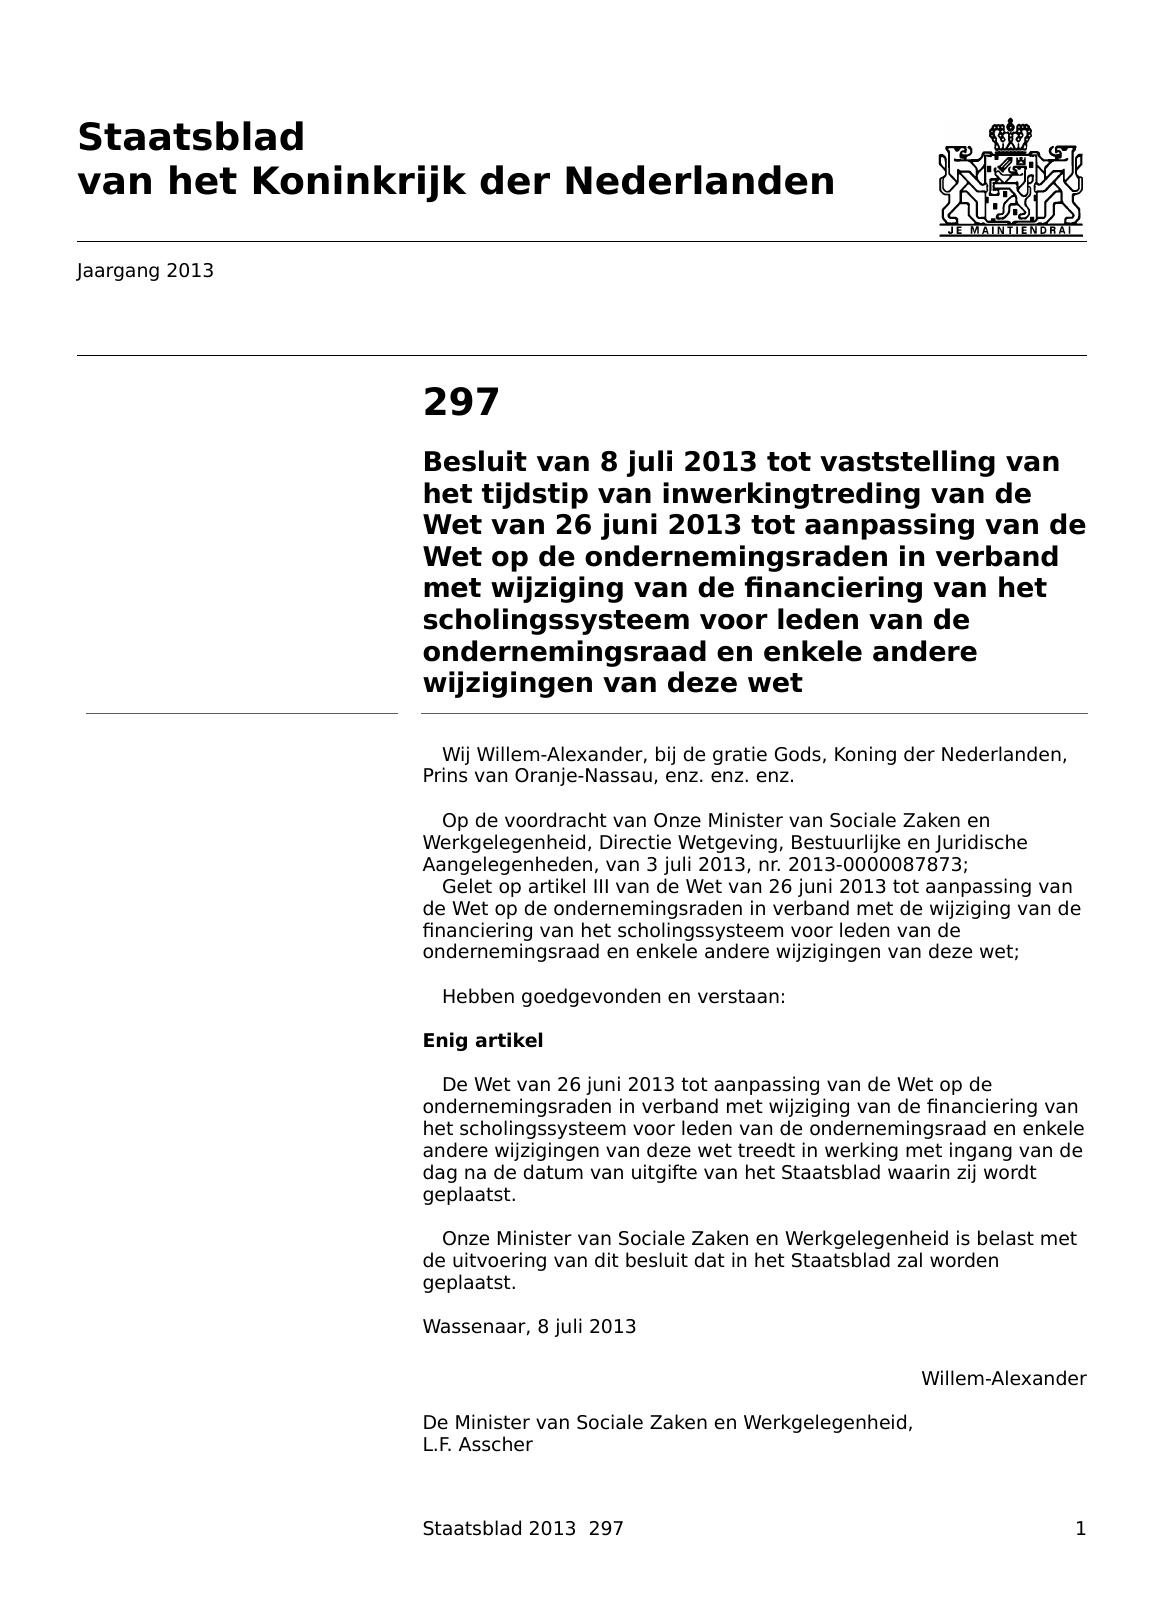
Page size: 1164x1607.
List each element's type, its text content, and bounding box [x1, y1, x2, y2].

table_header [886, 100, 1087, 241]
picture [936, 115, 1087, 240]
text De Minister van Sociale Zaken en Werkgelegenheid, L.F. Asscher [422, 1412, 1087, 1456]
subtitle 297 [422, 381, 1087, 424]
text De Wet van 26 juni 2013 tot aanpassing van de Wet op de ondernemingsraden in verband met wijziging van de financiering van het scholingssysteem voor leden van de ondernemingsraad en enkele andere wijzigingen van deze wet treedt in werking met ingang van de dag na de datum van uitgifte van het Staatsblad waarin zij wordt geplaatst. [422, 1074, 1087, 1206]
text Gelet op artikel III van de Wet van 26 juni 2013 tot aanpassing van de Wet op de ondernemingsraden in verband met de wijziging van de financiering van het scholingssysteem voor leden van de ondernemingsraad en enkele andere wijzigingen van deze wet; [422, 876, 1087, 963]
text Onze Minister van Sociale Zaken en Werkgelegenheid is belast met de uitvoering van dit besluit dat in het Staatsblad zal worden geplaatst. [422, 1228, 1087, 1294]
text Willem-Alexander [422, 1368, 1087, 1390]
subtitle Enig artikel [422, 1030, 1087, 1052]
text Op de voordracht van Onze Minister van Sociale Zaken en Werkgelegenheid, Directie Wetgeving, Bestuurlijke en Juridische Aangelegenheden, van 3 juli 2013, nr. 2013-0000087873; [422, 809, 1087, 876]
table_header Staatsblad van het Koninkrijk der Nederlanden [77, 100, 886, 241]
text Wassenaar, 8 juli 2013 [422, 1316, 1087, 1338]
text Wij Willem-Alexander, bij de gratie Gods, Koning der Nederlanden, Prins van Oranje-Nassau, enz. enz. enz. [422, 743, 1087, 787]
text Hebben goedgevonden en verstaan: [422, 986, 1087, 1008]
table_cell Jaargang 2013 [77, 242, 1087, 355]
text Besluit van 8 juli 2013 tot vaststelling van het tijdstip van inwerkingtreding van de Wet van 26 juni 2013 tot aanpassing van de Wet op de ondernemingsraden in verband met wijziging van de financiering van het scholingssysteem voor leden van de ondernemingsraad en enkele andere wijzigingen van deze wet [422, 447, 1087, 699]
